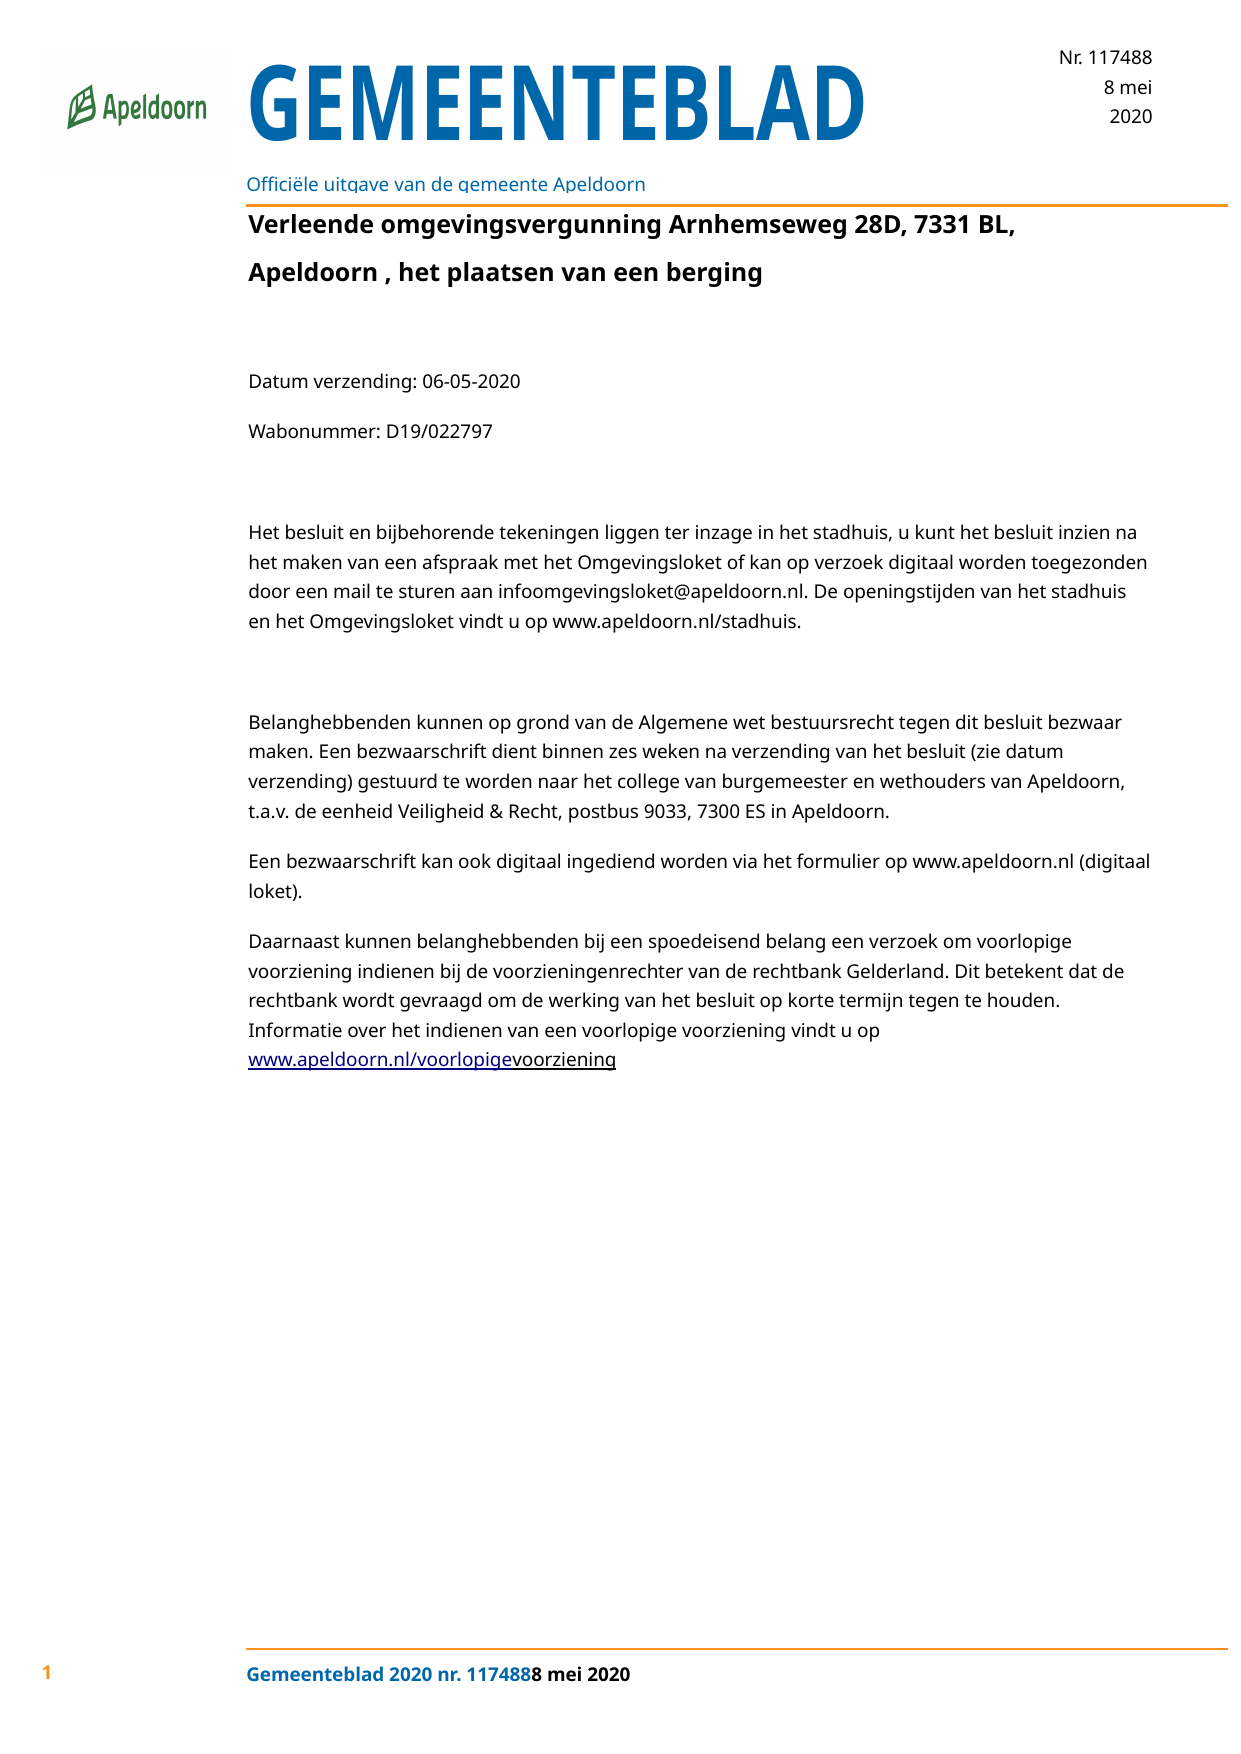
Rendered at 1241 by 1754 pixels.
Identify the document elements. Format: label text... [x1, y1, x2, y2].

text Een bezwaarschrift kan ook digitaal ingediend worden via het formulier op www.apeldoorn.nl (digitaal loket). [248, 848, 1152, 904]
picture [41, 47, 231, 172]
text Belanghebbenden kunnen op grond van de Algemene wet bestuursrecht tegen dit besluit bezwaar maken. Een bezwaarschrift dient binnen zes weken na verzending van het besluit (zie datum verzending) gestuurd te worden naar het college van burgemeester en wethouders van Apeldoorn, t.a.v. de eenheid Veiligheid & Recht, postbus 9033, 7300 ES in Apeldoorn. [248, 709, 1152, 824]
text Daarnaast kunnen belanghebbenden bij een spoedeisend belang een verzoek om voorlopige voorziening indienen bij de voorzieningenrechter van de rechtbank Gelderland. Dit betekent dat de rechtbank wordt gevraagd om de werking van het besluit op korte termijn tegen te houden. Informatie over het indienen van een voorlopige voorziening vindt u op www.apeldoorn.nl/voorlopigevoorziening [248, 928, 1152, 1072]
text Verleende omgevingsvergunning Arnhemseweg 28D, 7331 BL, Apeldoorn , het plaatsen van een berging [248, 207, 1152, 288]
text Het besluit en bijbehorende tekeningen liggen ter inzage in het stadhuis, u kunt het besluit inzien na het maken van een afspraak met het Omgevingsloket of kan op verzoek digitaal worden toegezonden door een mail te sturen aan infoomgevingsloket@apeldoorn.nl. De openingstijden van het stadhuis en het Omgevingsloket vindt u op www.apeldoorn.nl/stadhuis. [248, 519, 1152, 634]
text Wabonummer: D19/022797 [248, 419, 1152, 444]
text Datum verzending: 06-05-2020 [248, 368, 1152, 394]
